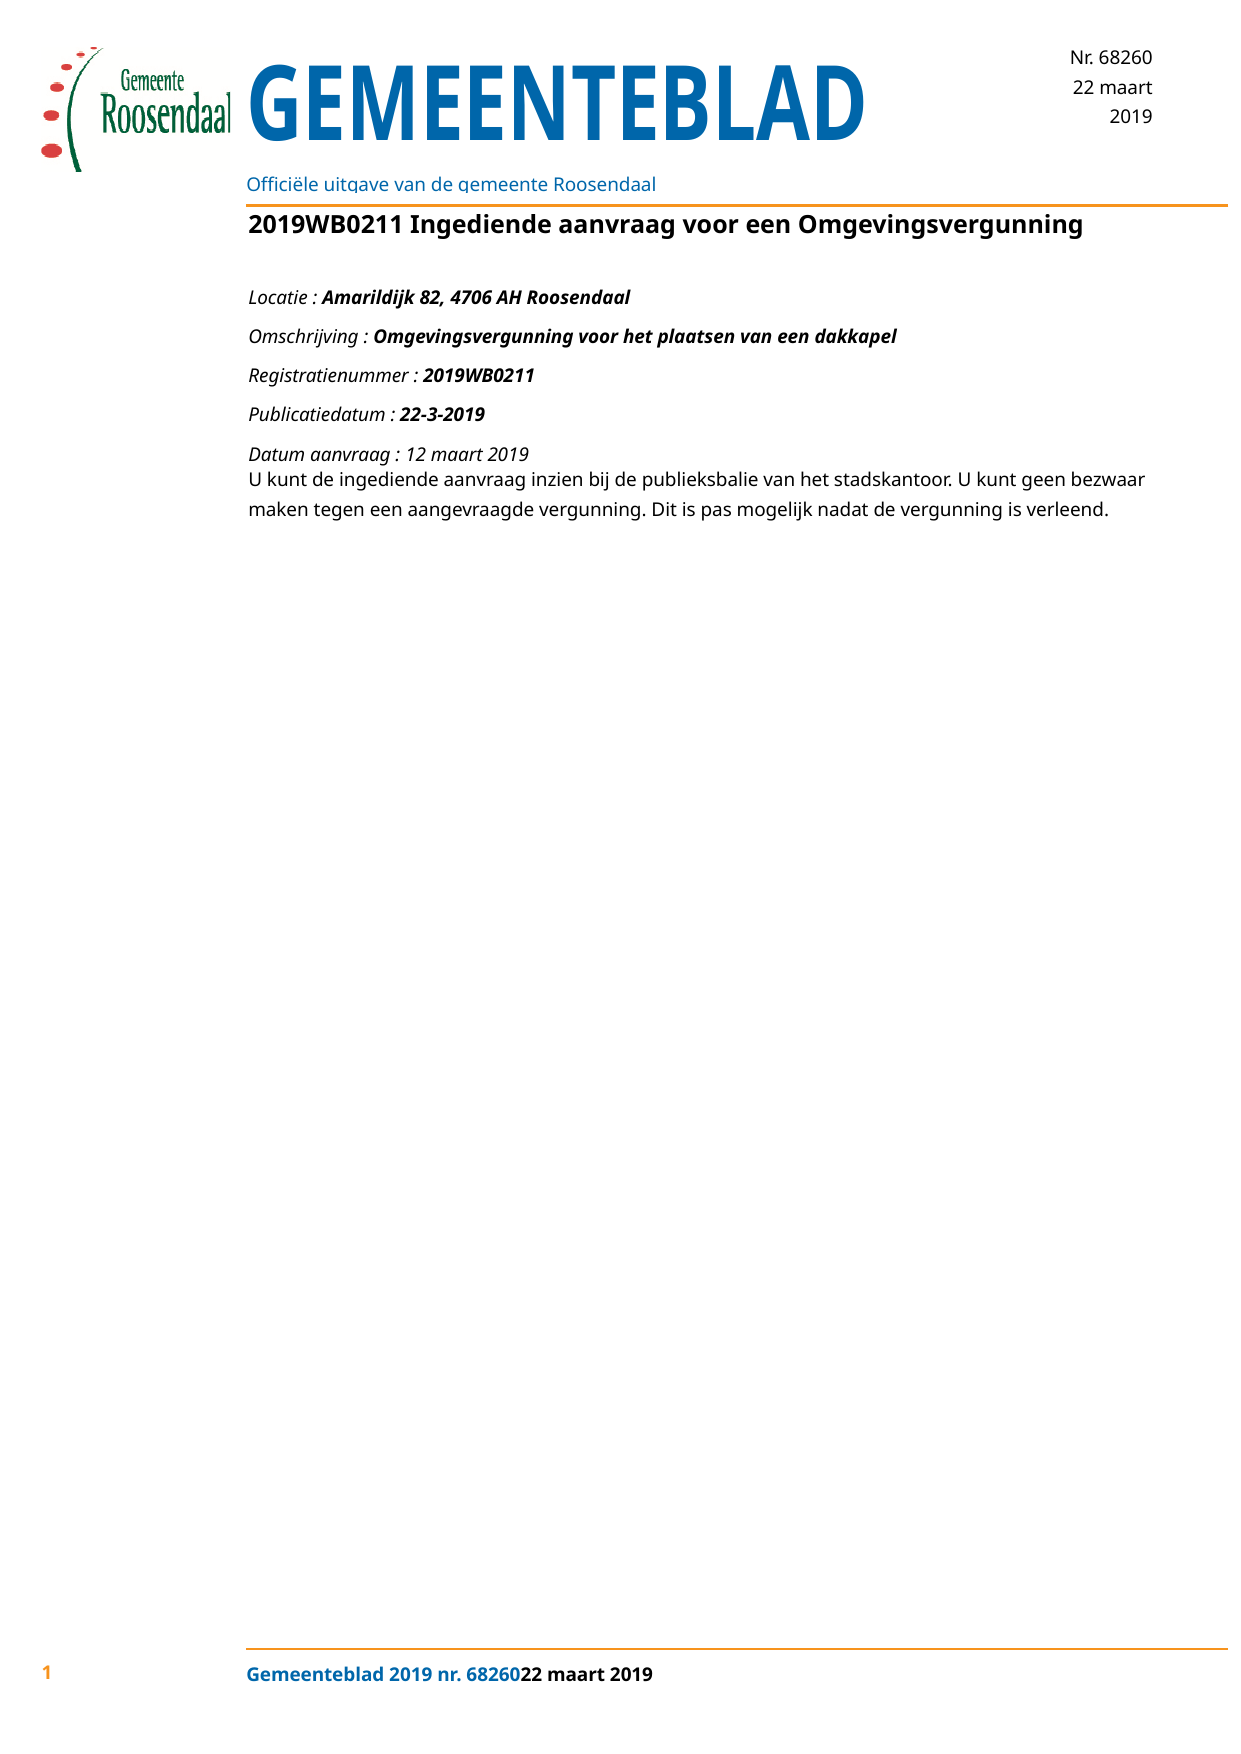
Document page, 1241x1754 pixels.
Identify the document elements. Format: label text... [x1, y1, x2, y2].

text 2019WB0211 Ingediende aanvraag voor een Omgevingsvergunning [248, 207, 1152, 241]
text Omschrijving : Omgevingsvergunning voor het plaatsen van een dakkapel [248, 323, 1152, 349]
text Publicatiedatum : 22-3-2019 [248, 402, 1152, 427]
text Locatie : Amarildijk 82, 4706 AH Roosendaal [248, 284, 1152, 309]
text Registratienummer : 2019WB0211 [248, 362, 1152, 388]
text Datum aanvraag : 12 maart 2019 [248, 441, 1152, 467]
picture [41, 47, 231, 172]
text U kunt de ingediende aanvraag inzien bij de publieksbalie van het stadskantoor. U kunt geen bezwaar maken tegen een aangevraagde vergunning. Dit is pas mogelijk nadat de vergunning is verleend. [248, 467, 1152, 522]
